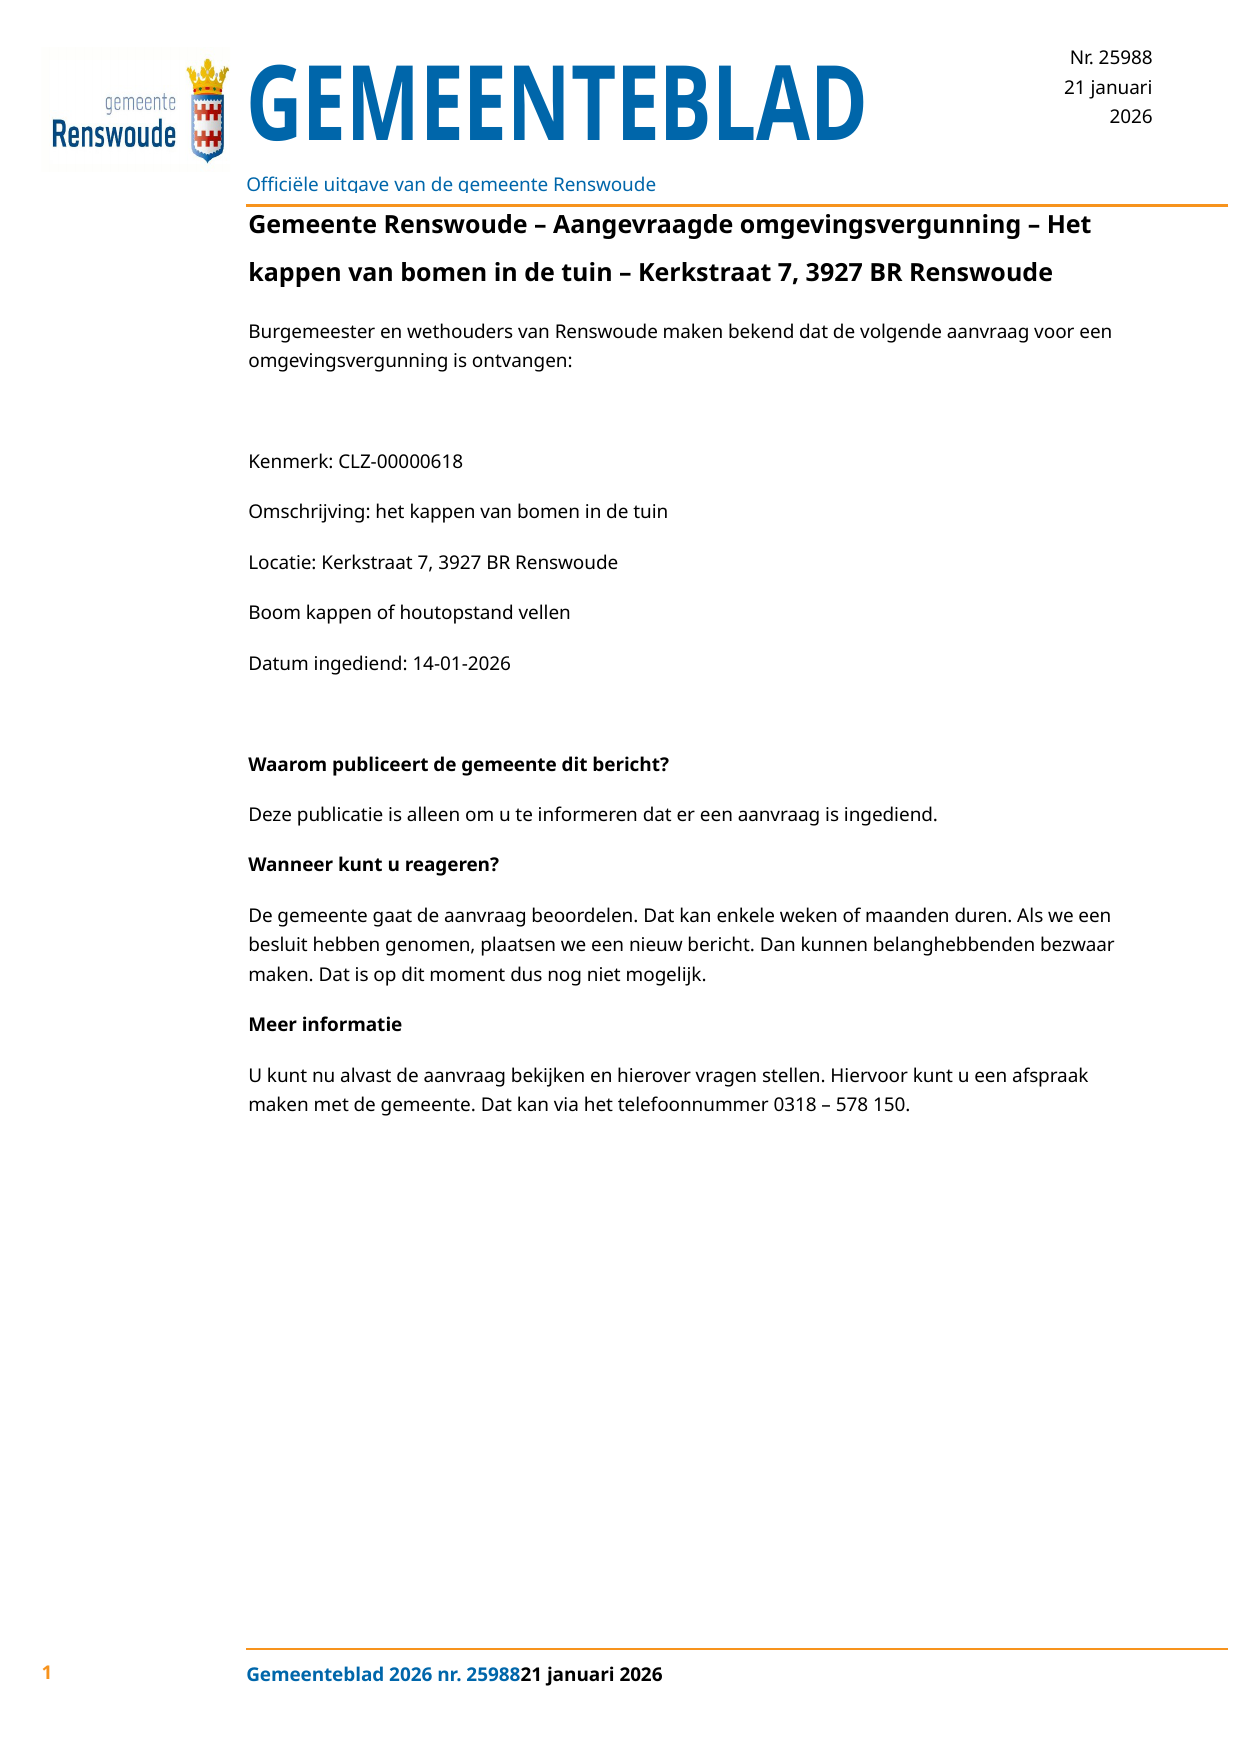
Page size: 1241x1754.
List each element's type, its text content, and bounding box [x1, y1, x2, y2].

text U kunt nu alvast de aanvraag bekijken en hierover vragen stellen. Hiervoor kunt u een afspraak maken met de gemeente. Dat kan via het telefoonnummer 0318 – 578 150. [248, 1062, 1152, 1117]
text Deze publicatie is alleen om u te informeren dat er een aanvraag is ingediend. [248, 801, 1152, 827]
text Gemeente Renswoude – Aangevraagde omgevingsvergunning – Het kappen van bomen in de tuin – Kerkstraat 7, 3927 BR Renswoude [248, 207, 1152, 288]
text Datum ingediend: 14-01-2026 [248, 650, 1152, 676]
text Boom kappen of houtopstand vellen [248, 599, 1152, 625]
picture [41, 47, 231, 172]
text Waarom publiceert de gemeente dit bericht? [248, 751, 1152, 777]
text Meer informatie [248, 1012, 1152, 1037]
text Kenmerk: CLZ-00000618 [248, 448, 1152, 474]
text Omschrijving: het kappen van bomen in de tuin [248, 499, 1152, 524]
text Wanneer kunt u reageren? [248, 852, 1152, 877]
text Locatie: Kerkstraat 7, 3927 BR Renswoude [248, 549, 1152, 575]
text De gemeente gaat de aanvraag beoordelen. Dat kan enkele weken of maanden duren. Als we een besluit hebben genomen, plaatsen we een nieuw bericht. Dan kunnen belanghebbenden bezwaar maken. Dat is op dit moment dus nog niet mogelijk. [248, 902, 1152, 987]
text Burgemeester en wethouders van Renswoude maken bekend dat de volgende aanvraag voor een omgevingsvergunning is ontvangen: [248, 318, 1152, 373]
